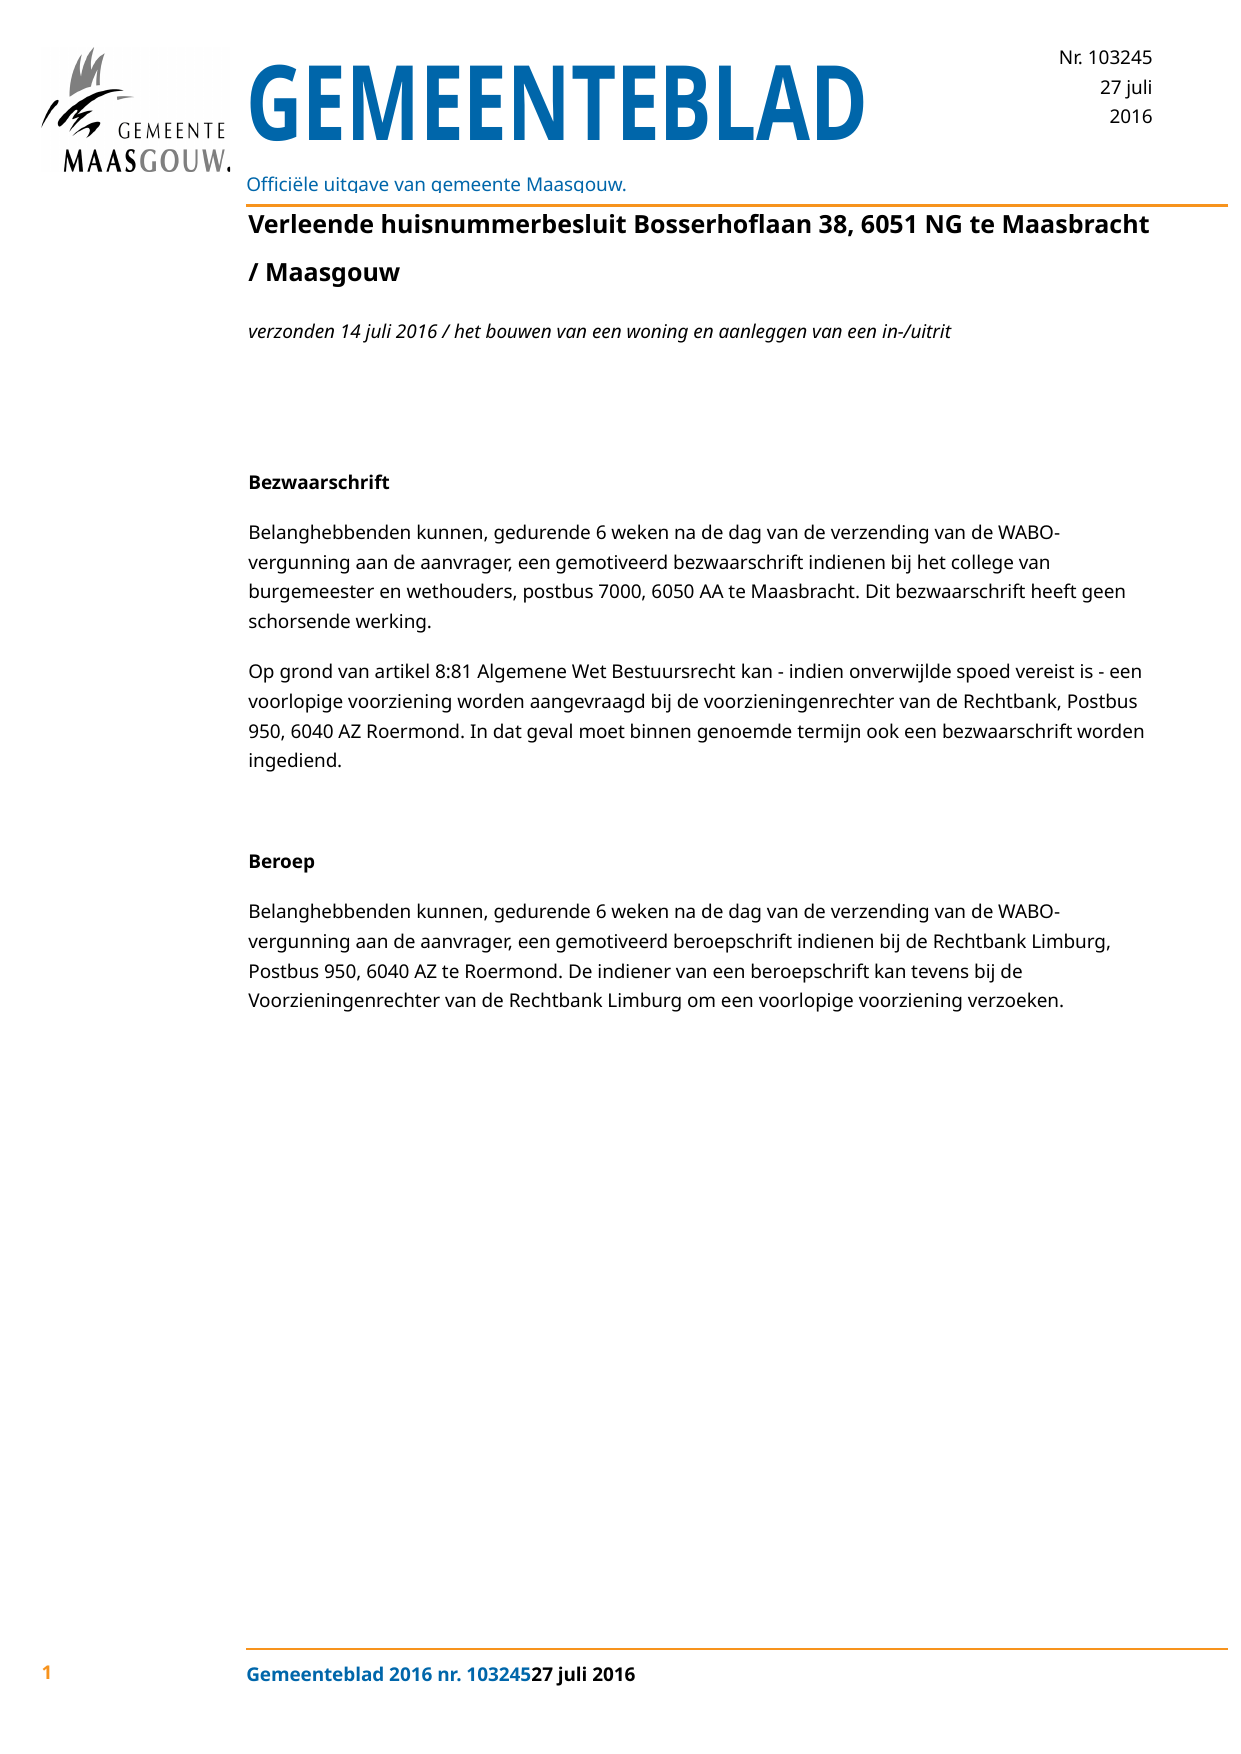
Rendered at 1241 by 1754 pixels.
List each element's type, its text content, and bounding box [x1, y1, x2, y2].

text Beroep [248, 848, 1152, 874]
text Verleende huisnummerbesluit Bosserhoflaan 38, 6051 NG te Maasbracht / Maasgouw [248, 207, 1152, 288]
text verzonden 14 juli 2016 / het bouwen van een woning en aanleggen van een in-/uitrit [248, 318, 1152, 344]
text Belanghebbenden kunnen, gedurende 6 weken na de dag van de verzending van de WABO-vergunning aan de aanvrager, een gemotiveerd bezwaarschrift indienen bij het college van burgemeester en wethouders, postbus 7000, 6050 AA te Maasbracht. Dit bezwaarschrift heeft geen schorsende werking. [248, 519, 1152, 634]
text Op grond van artikel 8:81 Algemene Wet Bestuursrecht kan - indien onverwijlde spoed vereist is - een voorlopige voorziening worden aangevraagd bij de voorzieningenrechter van de Rechtbank, Postbus 950, 6040 AZ Roermond. In dat geval moet binnen genoemde termijn ook een bezwaarschrift worden ingediend. [248, 659, 1152, 773]
picture [41, 47, 231, 172]
text Bezwaarschrift [248, 469, 1152, 495]
text Belanghebbenden kunnen, gedurende 6 weken na de dag van de verzending van de WABO-vergunning aan de aanvrager, een gemotiveerd beroepschrift indienen bij de Rechtbank Limburg, Postbus 950, 6040 AZ te Roermond. De indiener van een beroepschrift kan tevens bij de Voorzieningenrechter van de Rechtbank Limburg om een voorlopige voorziening verzoeken. [248, 899, 1152, 1013]
